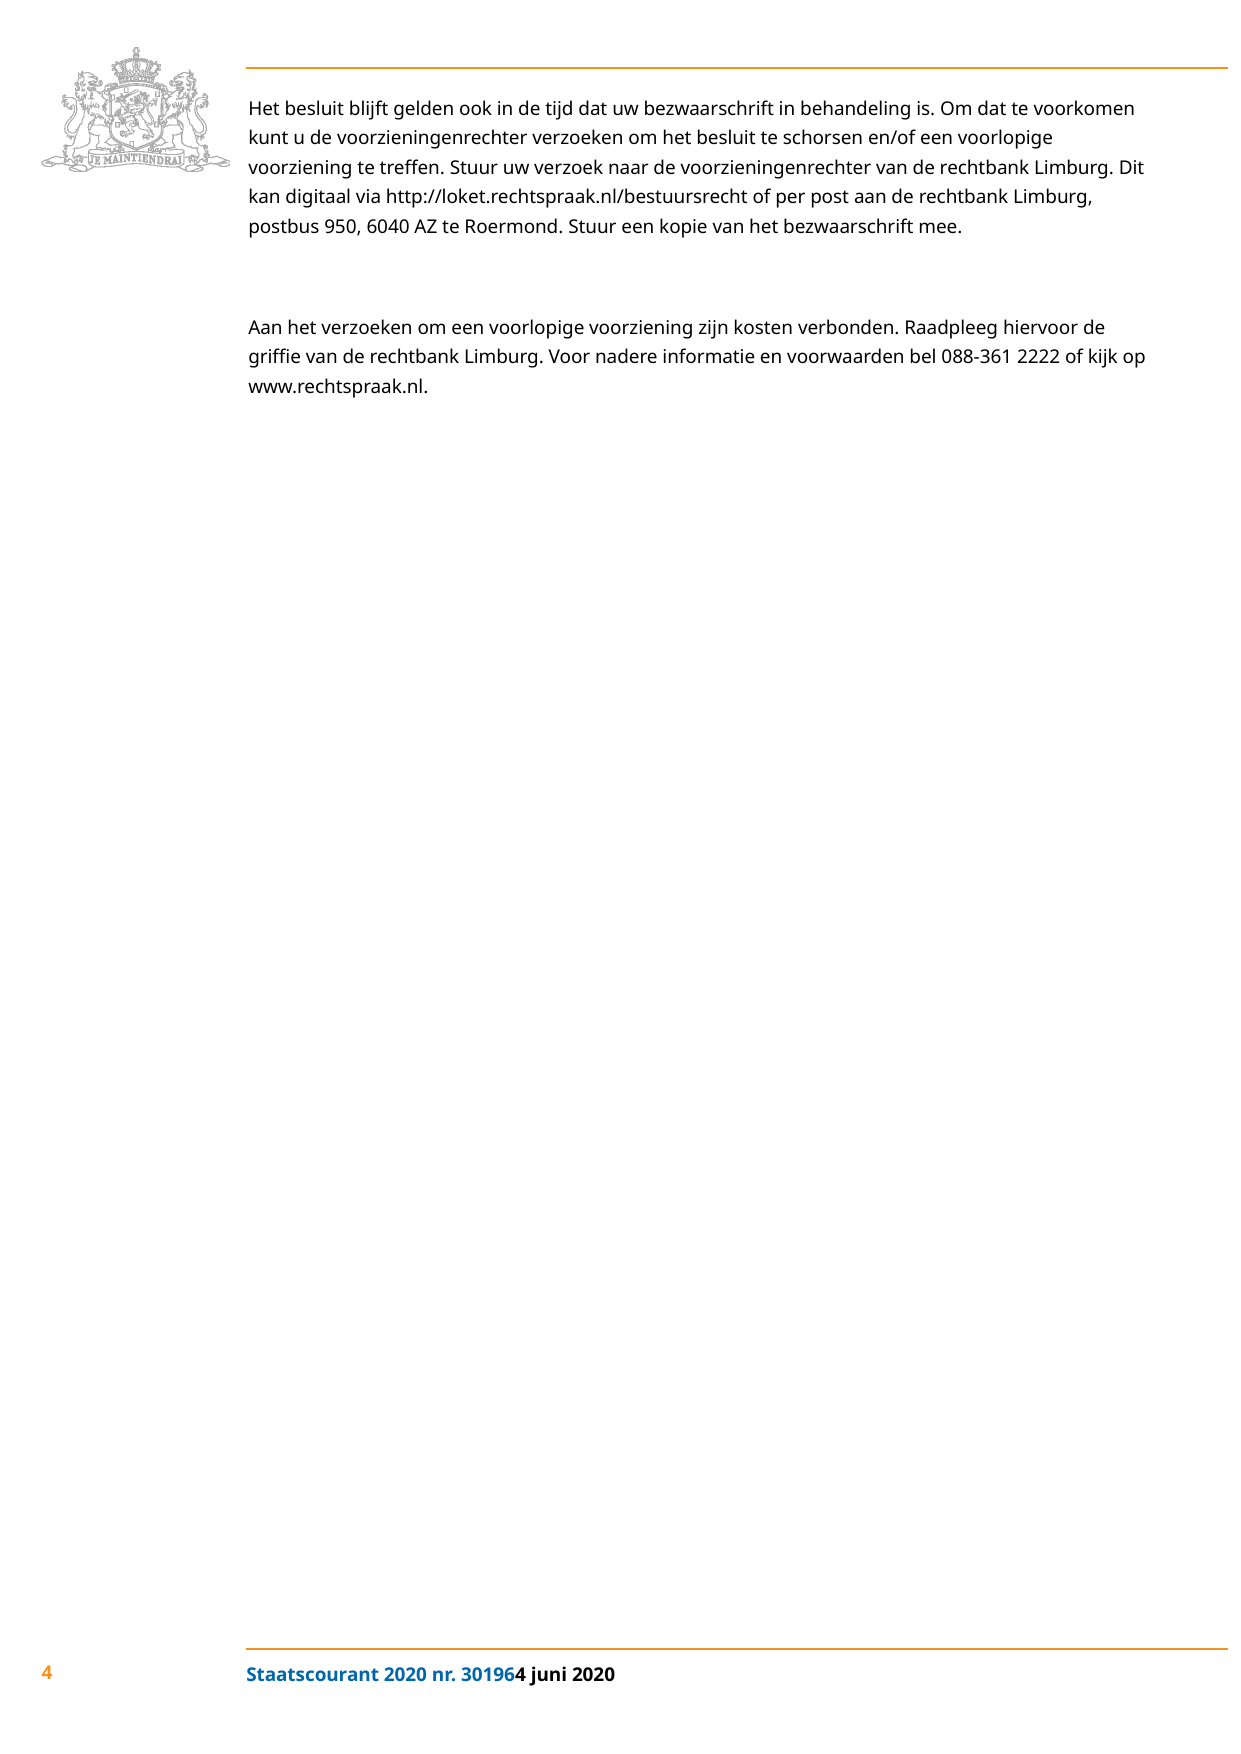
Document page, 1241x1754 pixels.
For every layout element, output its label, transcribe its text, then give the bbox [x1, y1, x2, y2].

picture [41, 47, 231, 172]
text Het besluit blijft gelden ook in de tijd dat uw bezwaarschrift in behandeling is. Om dat te voorkomen kunt u de voorzieningenrechter verzoeken om het besluit te schorsen en/of een voorlopige voorziening te treffen. Stuur uw verzoek naar de voorzieningenrechter van de rechtbank Limburg. Dit kan digitaal via http://loket.rechtspraak.nl/bestuursrecht of per post aan de rechtbank Limburg, postbus 950, 6040 AZ te Roermond. Stuur een kopie van het bezwaarschrift mee. [248, 95, 1152, 239]
text Aan het verzoeken om een voorlopige voorziening zijn kosten verbonden. Raadpleeg hiervoor de griffie van de rechtbank Limburg. Voor nadere informatie en voorwaarden bel 088-361 2222 of kijk op www.rechtspraak.nl. [248, 314, 1152, 399]
